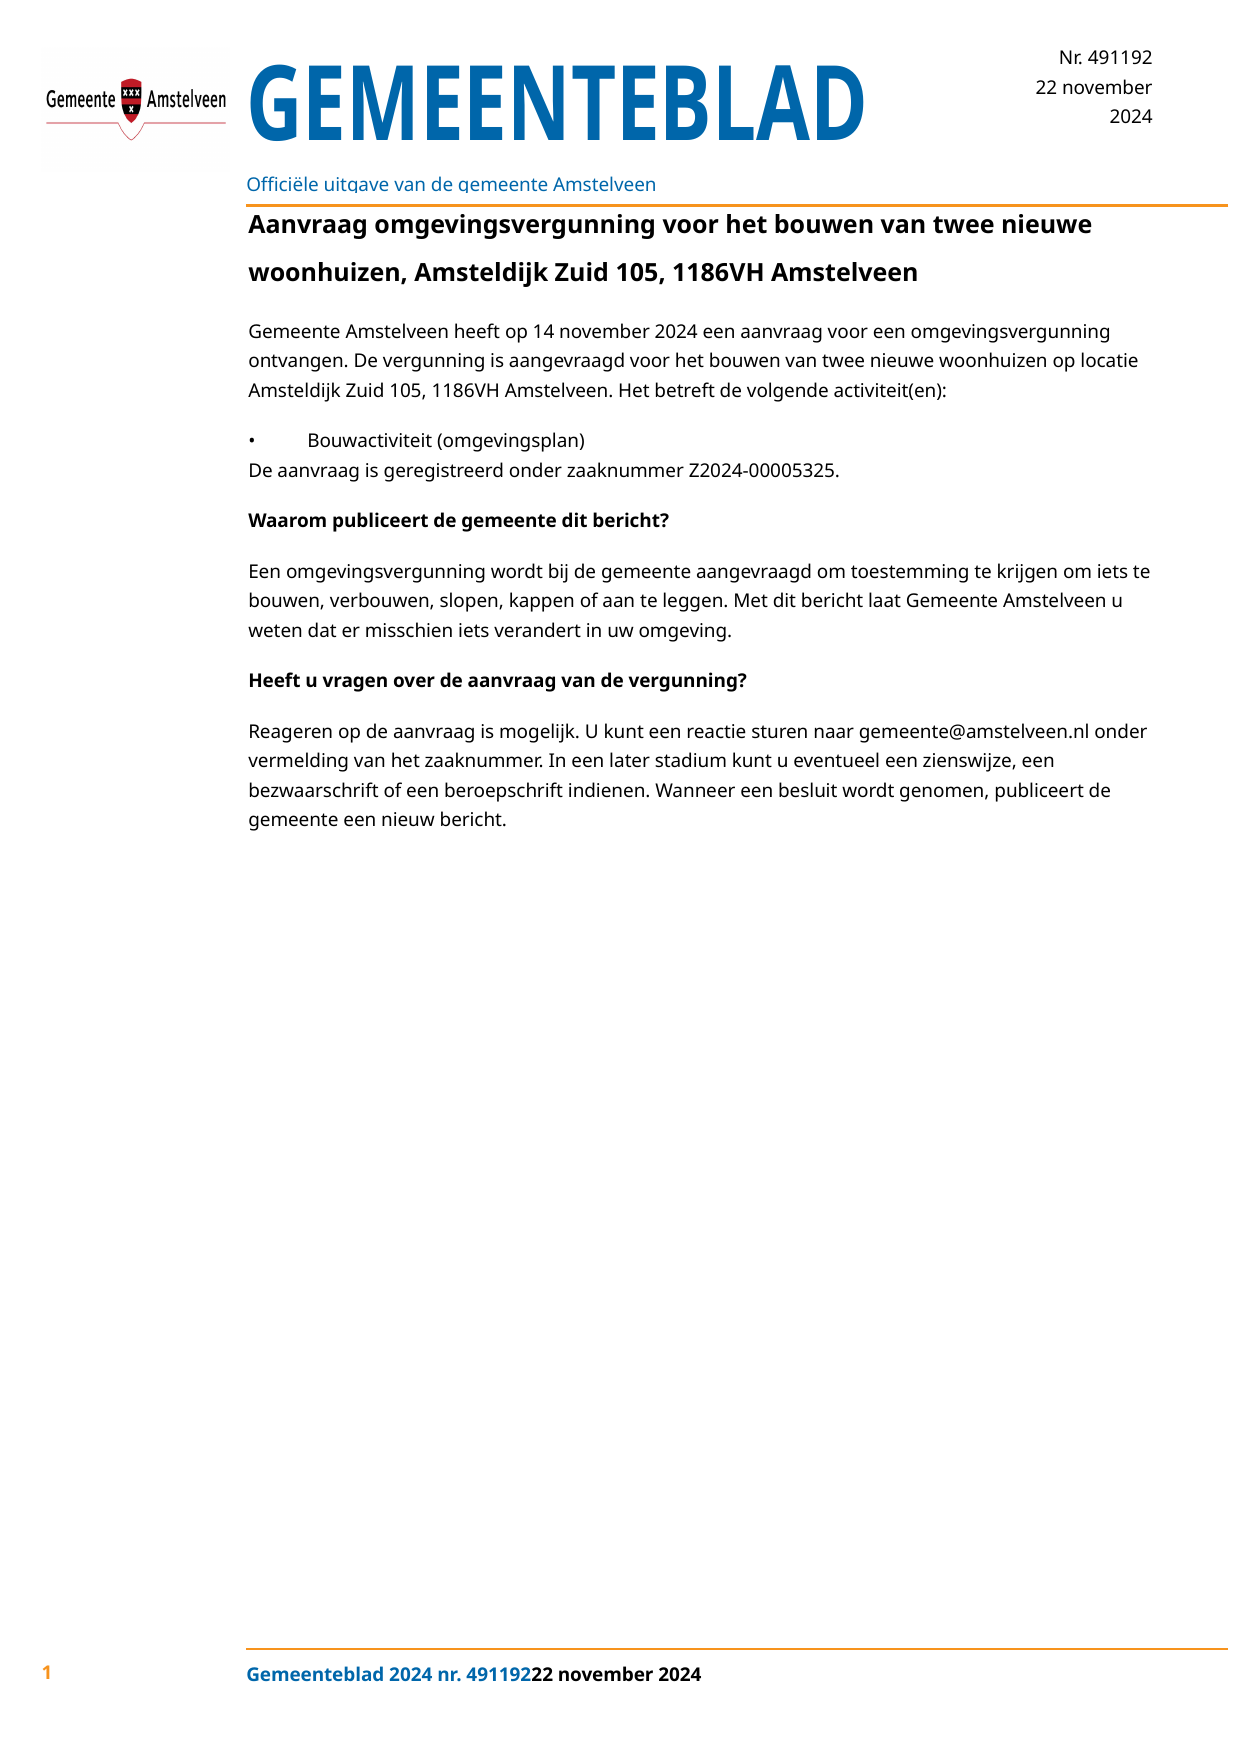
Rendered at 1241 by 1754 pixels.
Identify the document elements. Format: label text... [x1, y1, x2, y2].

text Gemeente Amstelveen heeft op 14 november 2024 een aanvraag voor een omgevingsvergunning ontvangen. De vergunning is aangevraagd voor het bouwen van twee nieuwe woonhuizen op locatie Amsteldijk Zuid 105, 1186VH Amstelveen. Het betreft de volgende activiteit(en): [248, 318, 1152, 403]
text Reageren op de aanvraag is mogelijk. U kunt een reactie sturen naar gemeente@amstelveen.nl onder vermelding van het zaaknummer. In een later stadium kunt u eventueel een zienswijze, een bezwaarschrift of een beroepschrift indienen. Wanneer een besluit wordt genomen, publiceert de gemeente een nieuw bericht. [248, 718, 1152, 832]
text Waarom publiceert de gemeente dit bericht? [248, 507, 1152, 533]
list Bouwactiviteit (omgevingsplan) [248, 427, 1152, 453]
text Heeft u vragen over de aanvraag van de vergunning? [248, 667, 1152, 693]
text Aanvraag omgevingsvergunning voor het bouwen van twee nieuwe woonhuizen, Amsteldijk Zuid 105, 1186VH Amstelveen [248, 207, 1152, 288]
picture [41, 47, 231, 172]
text Een omgevingsvergunning wordt bij de gemeente aangevraagd om toestemming te krijgen om iets te bouwen, verbouwen, slopen, kappen of aan te leggen. Met dit bericht laat Gemeente Amstelveen u weten dat er misschien iets verandert in uw omgeving. [248, 558, 1152, 643]
text De aanvraag is geregistreerd onder zaaknummer Z2024-00005325. [248, 457, 1152, 483]
